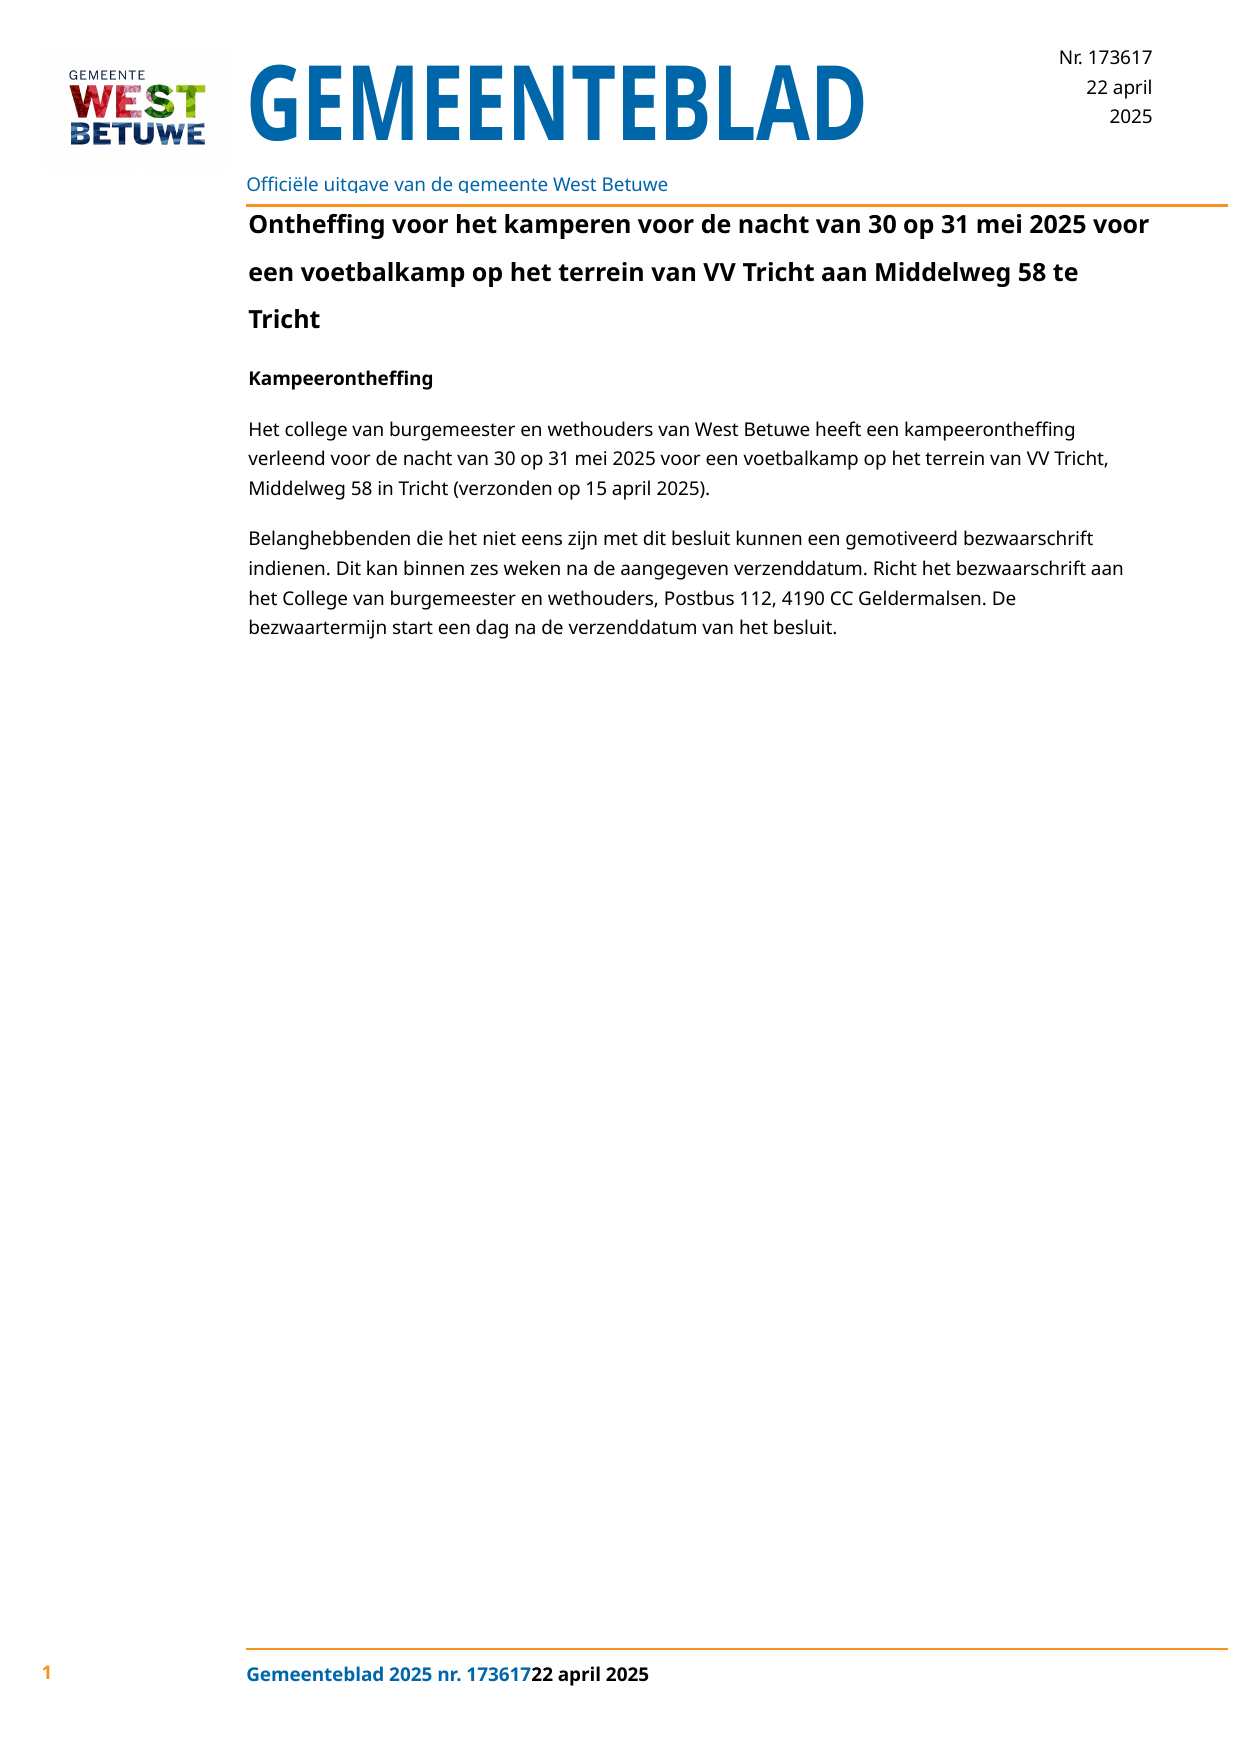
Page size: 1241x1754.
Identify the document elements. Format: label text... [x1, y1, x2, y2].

text Het college van burgemeester en wethouders van West Betuwe heeft een kampeerontheffing verleend voor de nacht van 30 op 31 mei 2025 voor een voetbalkamp op het terrein van VV Tricht, Middelweg 58 in Tricht (verzonden op 15 april 2025). [248, 416, 1152, 501]
text Kampeerontheffing [248, 366, 1152, 391]
text Ontheffing voor het kamperen voor de nacht van 30 op 31 mei 2025 voor een voetbalkamp op het terrein van VV Tricht aan Middelweg 58 te Tricht [248, 207, 1152, 336]
picture [41, 47, 231, 172]
text Belanghebbenden die het niet eens zijn met dit besluit kunnen een gemotiveerd bezwaarschrift indienen. Dit kan binnen zes weken na de aangegeven verzenddatum. Richt het bezwaarschrift aan het College van burgemeester en wethouders, Postbus 112, 4190 CC Geldermalsen. De bezwaartermijn start een dag na de verzenddatum van het besluit. [248, 526, 1152, 640]
